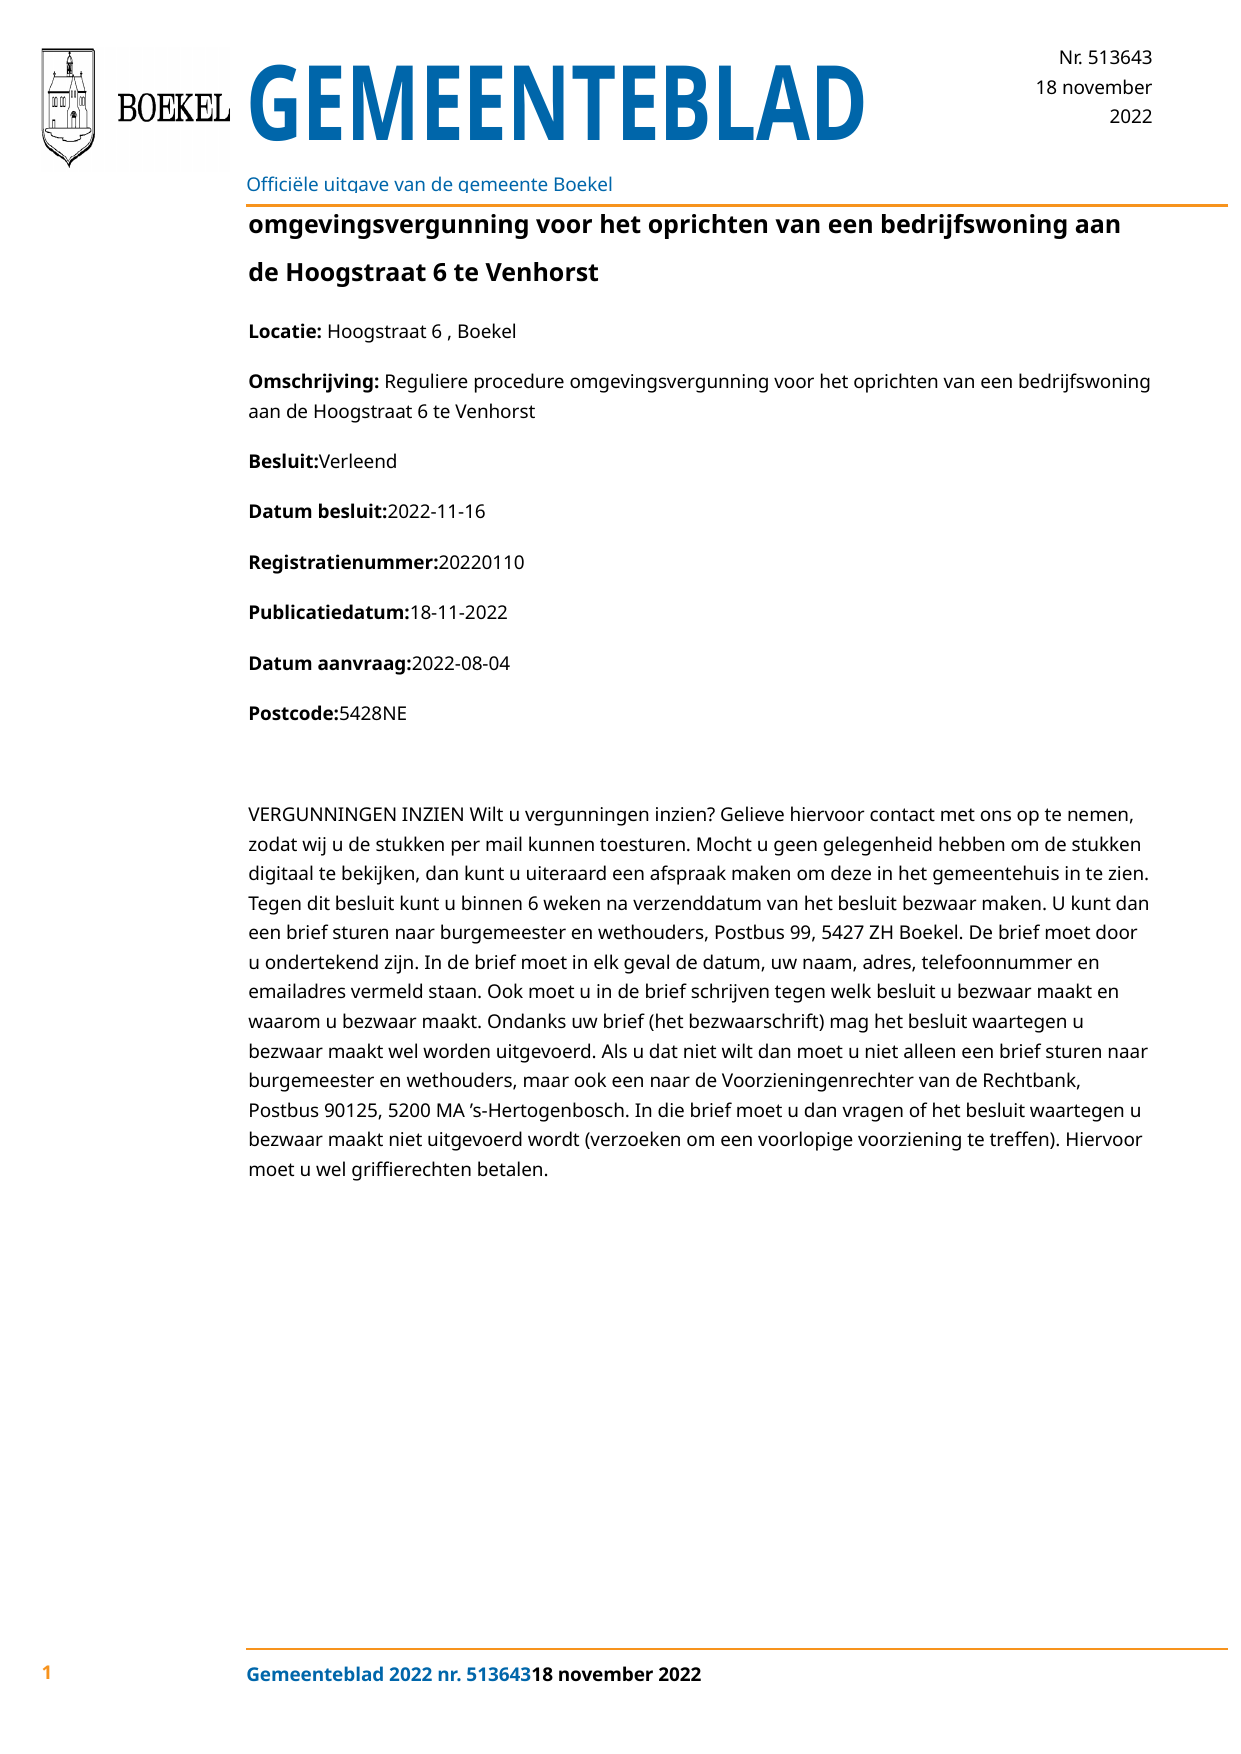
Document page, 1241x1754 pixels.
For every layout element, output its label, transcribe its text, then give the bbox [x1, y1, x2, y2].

text Omschrijving: Reguliere procedure omgevingsvergunning voor het oprichten van een bedrijfswoning aan de Hoogstraat 6 te Venhorst [248, 368, 1152, 424]
text Publicatiedatum:18-11-2022 [248, 599, 1152, 625]
text Postcode:5428NE [248, 700, 1152, 726]
text Locatie: Hoogstraat 6 , Boekel [248, 318, 1152, 344]
text Datum besluit:2022-11-16 [248, 499, 1152, 524]
text Registratienummer:20220110 [248, 549, 1152, 575]
picture [41, 47, 231, 172]
text omgevingsvergunning voor het oprichten van een bedrijfswoning aan de Hoogstraat 6 te Venhorst [248, 207, 1152, 288]
text Datum aanvraag:2022-08-04 [248, 650, 1152, 676]
text VERGUNNINGEN INZIEN Wilt u vergunningen inzien? Gelieve hiervoor contact met ons op te nemen, zodat wij u de stukken per mail kunnen toesturen. Mocht u geen gelegenheid hebben om de stukken digitaal te bekijken, dan kunt u uiteraard een afspraak maken om deze in het gemeentehuis in te zien. Tegen dit besluit kunt u binnen 6 weken na verzenddatum van het besluit bezwaar maken. U kunt dan een brief sturen naar burgemeester en wethouders, Postbus 99, 5427 ZH Boekel. De brief moet door u ondertekend zijn. In de brief moet in elk geval de datum, uw naam, adres, telefoonnummer en emailadres vermeld staan. Ook moet u in de brief schrijven tegen welk besluit u bezwaar maakt en waarom u bezwaar maakt. Ondanks uw brief (het bezwaarschrift) mag het besluit waartegen u bezwaar maakt wel worden uitgevoerd. Als u dat niet wilt dan moet u niet alleen een brief sturen naar burgemeester en wethouders, maar ook een naar de Voorzieningenrechter van de Rechtbank, Postbus 90125, 5200 MA ’s-Hertogenbosch. In die brief moet u dan vragen of het besluit waartegen u bezwaar maakt niet uitgevoerd wordt (verzoeken om een voorlopige voorziening te treffen). Hiervoor moet u wel griffierechten betalen. [248, 801, 1152, 1182]
text Besluit:Verleend [248, 448, 1152, 474]
